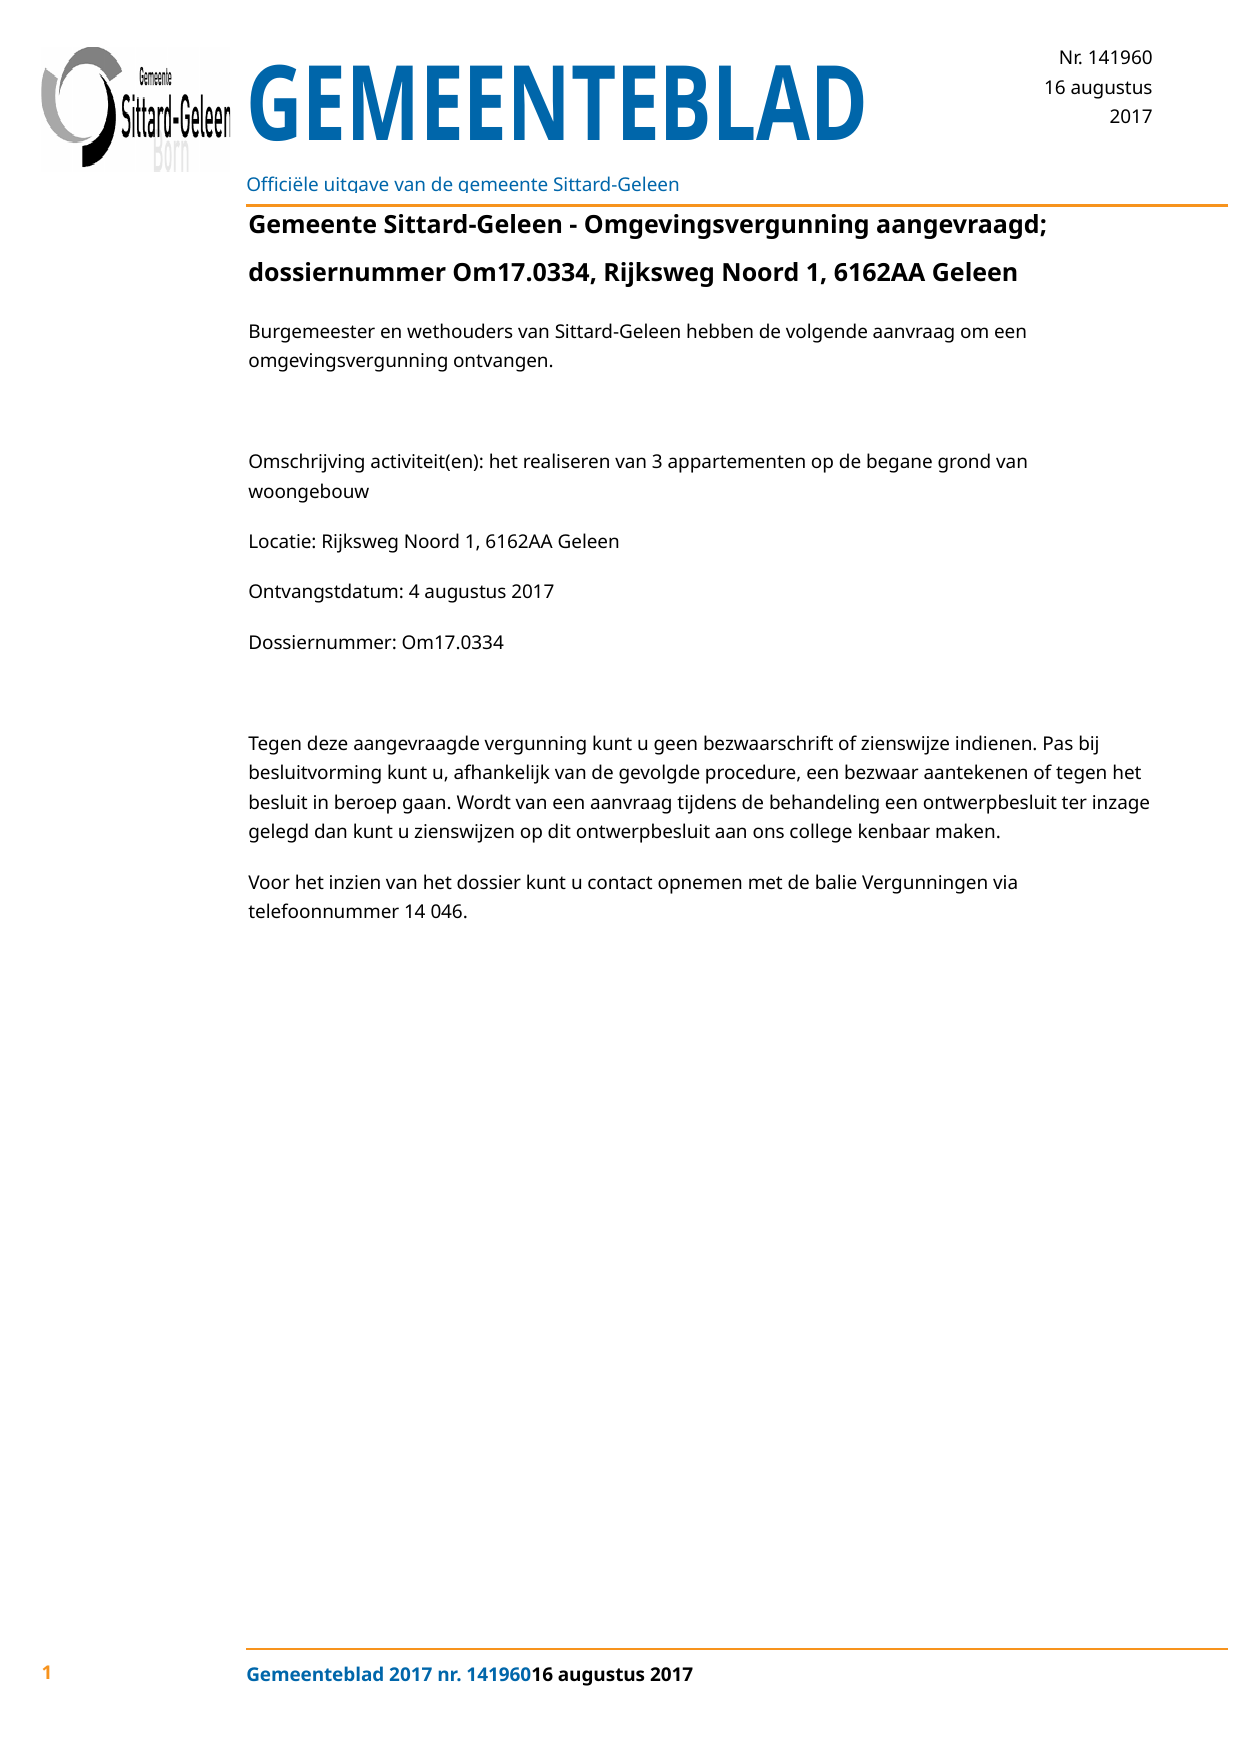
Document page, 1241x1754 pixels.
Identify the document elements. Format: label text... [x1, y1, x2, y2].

text Voor het inzien van het dossier kunt u contact opnemen met de balie Vergunningen via telefoonnummer 14 046. [248, 869, 1152, 924]
text Gemeente Sittard-Geleen - Omgevingsvergunning aangevraagd; dossiernummer Om17.0334, Rijksweg Noord 1, 6162AA Geleen [248, 207, 1152, 288]
text Dossiernummer: Om17.0334 [248, 629, 1152, 655]
text Tegen deze aangevraagde vergunning kunt u geen bezwaarschrift of zienswijze indienen. Pas bij besluitvorming kunt u, afhankelijk van de gevolgde procedure, een bezwaar aantekenen of tegen het besluit in beroep gaan. Wordt van een aanvraag tijdens de behandeling een ontwerpbesluit ter inzage gelegd dan kunt u zienswijzen op dit ontwerpbesluit aan ons college kenbaar maken. [248, 730, 1152, 844]
picture [41, 47, 231, 172]
text Locatie: Rijksweg Noord 1, 6162AA Geleen [248, 528, 1152, 554]
text Ontvangstdatum: 4 augustus 2017 [248, 579, 1152, 604]
text Omschrijving activiteit(en): het realiseren van 3 appartementen op de begane grond van woongebouw [248, 448, 1152, 504]
text Burgemeester en wethouders van Sittard-Geleen hebben de volgende aanvraag om een omgevingsvergunning ontvangen. [248, 318, 1152, 373]
